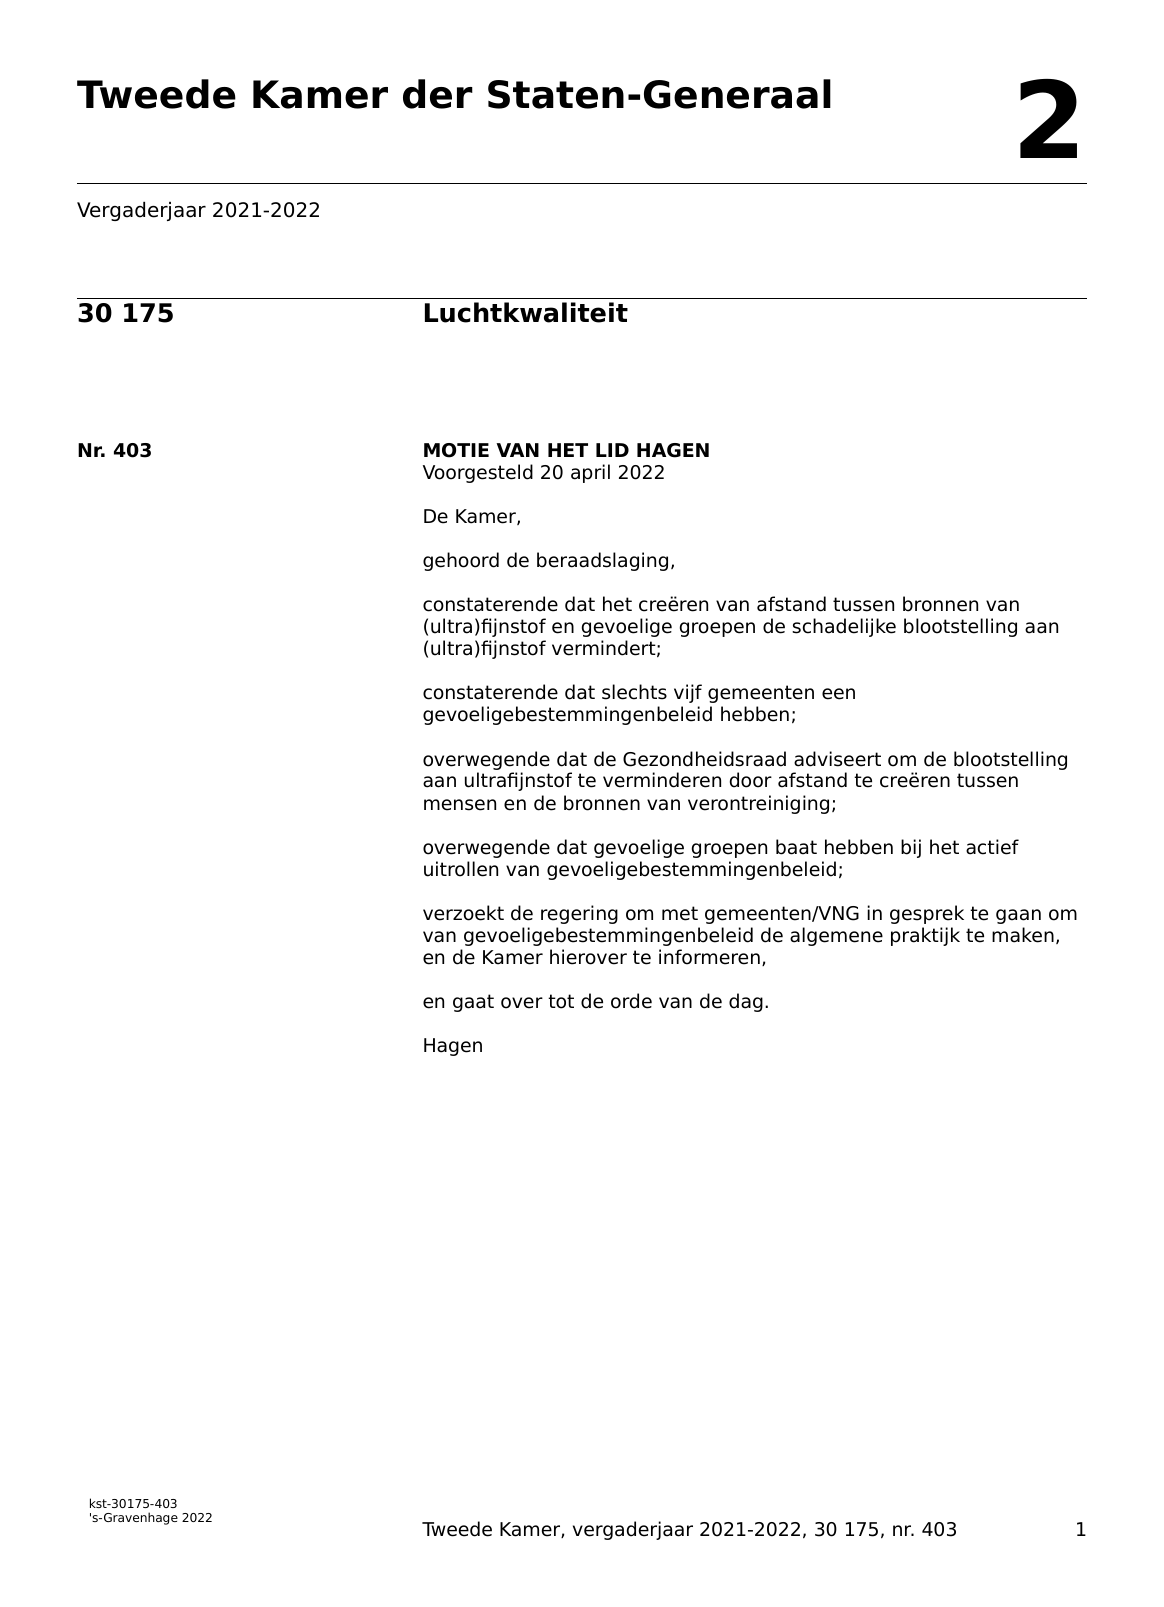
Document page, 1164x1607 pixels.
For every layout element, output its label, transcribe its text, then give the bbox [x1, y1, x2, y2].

text 's-Gravenhage 2022 [88, 1511, 323, 1525]
subtitle 30 175 Luchtkwaliteit [77, 299, 1087, 329]
text constaterende dat slechts vijf gemeenten een gevoeligebestemmingenbeleid hebben; [422, 682, 1087, 726]
text constaterende dat het creëren van afstand tussen bronnen van (ultra)fijnstof en gevoelige groepen de schadelijke blootstelling aan (ultra)fijnstof vermindert; [422, 594, 1087, 660]
subtitle Nr. 403 MOTIE VAN HET LID HAGEN [77, 440, 1087, 462]
text overwegende dat gevoelige groepen baat hebben bij het actief uitrollen van gevoeligebestemmingenbeleid; [422, 837, 1087, 881]
text en gaat over tot de orde van de dag. [422, 991, 1087, 1013]
text overwegende dat de Gezondheidsraad adviseert om de blootstelling aan ultrafijnstof te verminderen door afstand te creëren tussen mensen en de bronnen van verontreiniging; [422, 748, 1087, 814]
text verzoekt de regering om met gemeenten/VNG in gesprek te gaan om van gevoeligebestemmingenbeleid de algemene praktijk te maken, en de Kamer hierover te informeren, [422, 903, 1087, 969]
text De Kamer, [422, 506, 1087, 528]
table_cell Vergaderjaar 2021-2022 [77, 184, 1087, 298]
text kst-30175-403 [88, 1497, 323, 1511]
table_header Tweede Kamer der Staten-Generaal [77, 59, 886, 183]
text Voorgesteld 20 april 2022 [422, 462, 1087, 484]
text Hagen [422, 1035, 1087, 1057]
table_header 2 [886, 59, 1087, 183]
text gehoord de beraadslaging, [422, 550, 1087, 572]
